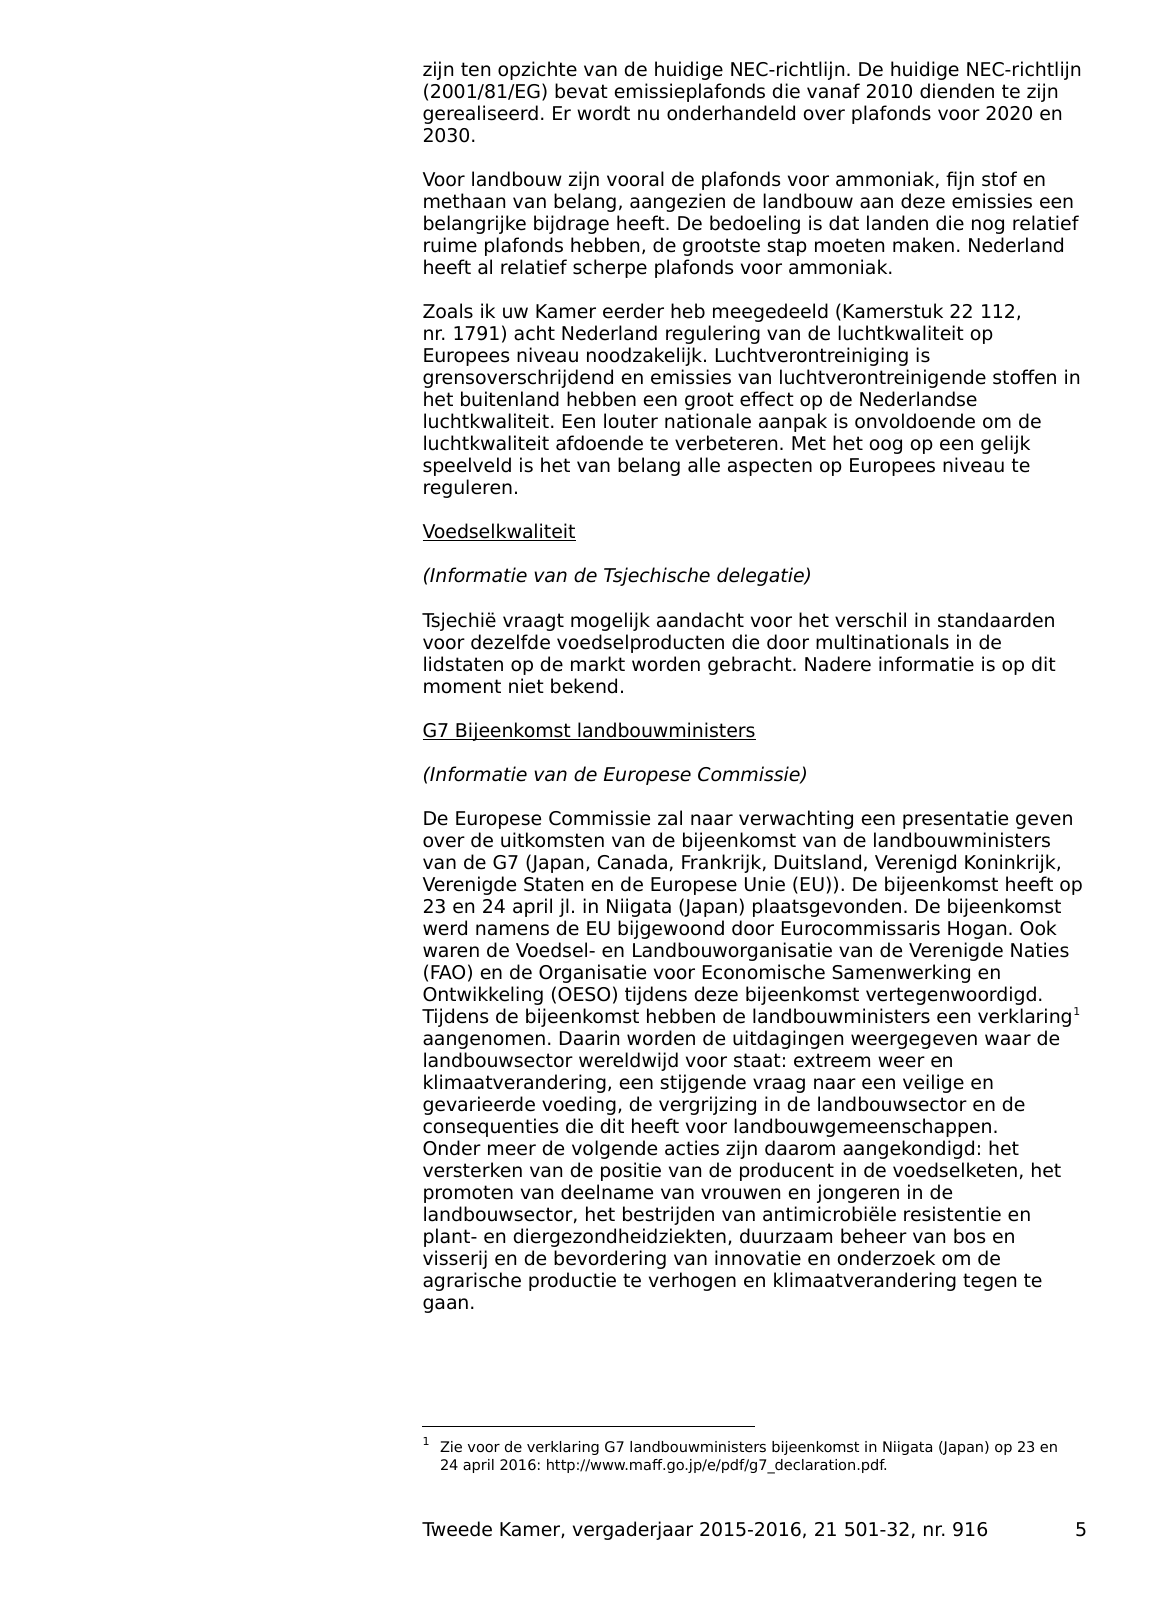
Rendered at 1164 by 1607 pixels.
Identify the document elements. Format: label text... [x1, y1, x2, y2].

text Zie voor de verklaring G7 landbouwministers bijeenkomst in Niigata (Japan) op 23 en 24 april 2016: http://www.maff.go.jp/e/pdf/g7_declaration.pdf. [422, 1435, 1087, 1474]
text Onder meer de volgende acties zijn daarom aangekondigd: het versterken van de positie van de producent in de voedselketen, het promoten van deelname van vrouwen en jongeren in de landbouwsector, het bestrijden van antimicrobiële resistentie en plant- en diergezondheidziekten, duurzaam beheer van bos en visserij en de bevordering van innovatie en onderzoek om de agrarische productie te verhogen en klimaatverandering tegen te gaan. [422, 1138, 1087, 1313]
text (Informatie van de Tsjechische delegatie) [422, 565, 1087, 587]
text Tijdens de bijeenkomst hebben de landbouwministers een verklaring aangenomen. Daarin worden de uitdagingen weergegeven waar de landbouwsector wereldwijd voor staat: extreem weer en klimaatverandering, een stijgende vraag naar een veilige en gevarieerde voeding, de vergrijzing in de landbouwsector en de consequenties die dit heeft voor landbouwgemeenschappen. [422, 1006, 1087, 1138]
text (Informatie van de Europese Commissie) [422, 764, 1087, 786]
text Tsjechië vraagt mogelijk aandacht voor het verschil in standaarden voor dezelfde voedselproducten die door multinationals in de lidstaten op de markt worden gebracht. Nadere informatie is op dit moment niet bekend. [422, 609, 1087, 697]
subtitle Voedselkwaliteit [422, 521, 1087, 543]
text Voor landbouw zijn vooral de plafonds voor ammoniak, fijn stof en methaan van belang, aangezien de landbouw aan deze emissies een belangrijke bijdrage heeft. De bedoeling is dat landen die nog relatief ruime plafonds hebben, de grootste stap moeten maken. Nederland heeft al relatief scherpe plafonds voor ammoniak. [422, 169, 1087, 279]
text zijn ten opzichte van de huidige NEC-richtlijn. De huidige NEC-richtlijn (2001/81/EG) bevat emissieplafonds die vanaf 2010 dienden te zijn gerealiseerd. Er wordt nu onderhandeld over plafonds voor 2020 en 2030. [422, 59, 1087, 147]
text Zoals ik uw Kamer eerder heb meegedeeld (Kamerstuk 22 112, nr. 1791) acht Nederland regulering van de luchtkwaliteit op Europees niveau noodzakelijk. Luchtverontreiniging is grensoverschrijdend en emissies van luchtverontreinigende stoffen in het buitenland hebben een groot effect op de Nederlandse luchtkwaliteit. Een louter nationale aanpak is onvoldoende om de luchtkwaliteit afdoende te verbeteren. Met het oog op een gelijk speelveld is het van belang alle aspecten op Europees niveau te reguleren. [422, 301, 1087, 499]
subtitle G7 Bijeenkomst landbouwministers [422, 720, 1087, 742]
text De Europese Commissie zal naar verwachting een presentatie geven over de uitkomsten van de bijeenkomst van de landbouwministers van de G7 (Japan, Canada, Frankrijk, Duitsland, Verenigd Koninkrijk, Verenigde Staten en de Europese Unie (EU)). De bijeenkomst heeft op 23 en 24 april jl. in Niigata (Japan) plaatsgevonden. De bijeenkomst werd namens de EU bijgewoond door Eurocommissaris Hogan. Ook waren de Voedsel- en Landbouworganisatie van de Verenigde Naties (FAO) en de Organisatie voor Economische Samenwerking en Ontwikkeling (OESO) tijdens deze bijeenkomst vertegenwoordigd. [422, 808, 1087, 1006]
